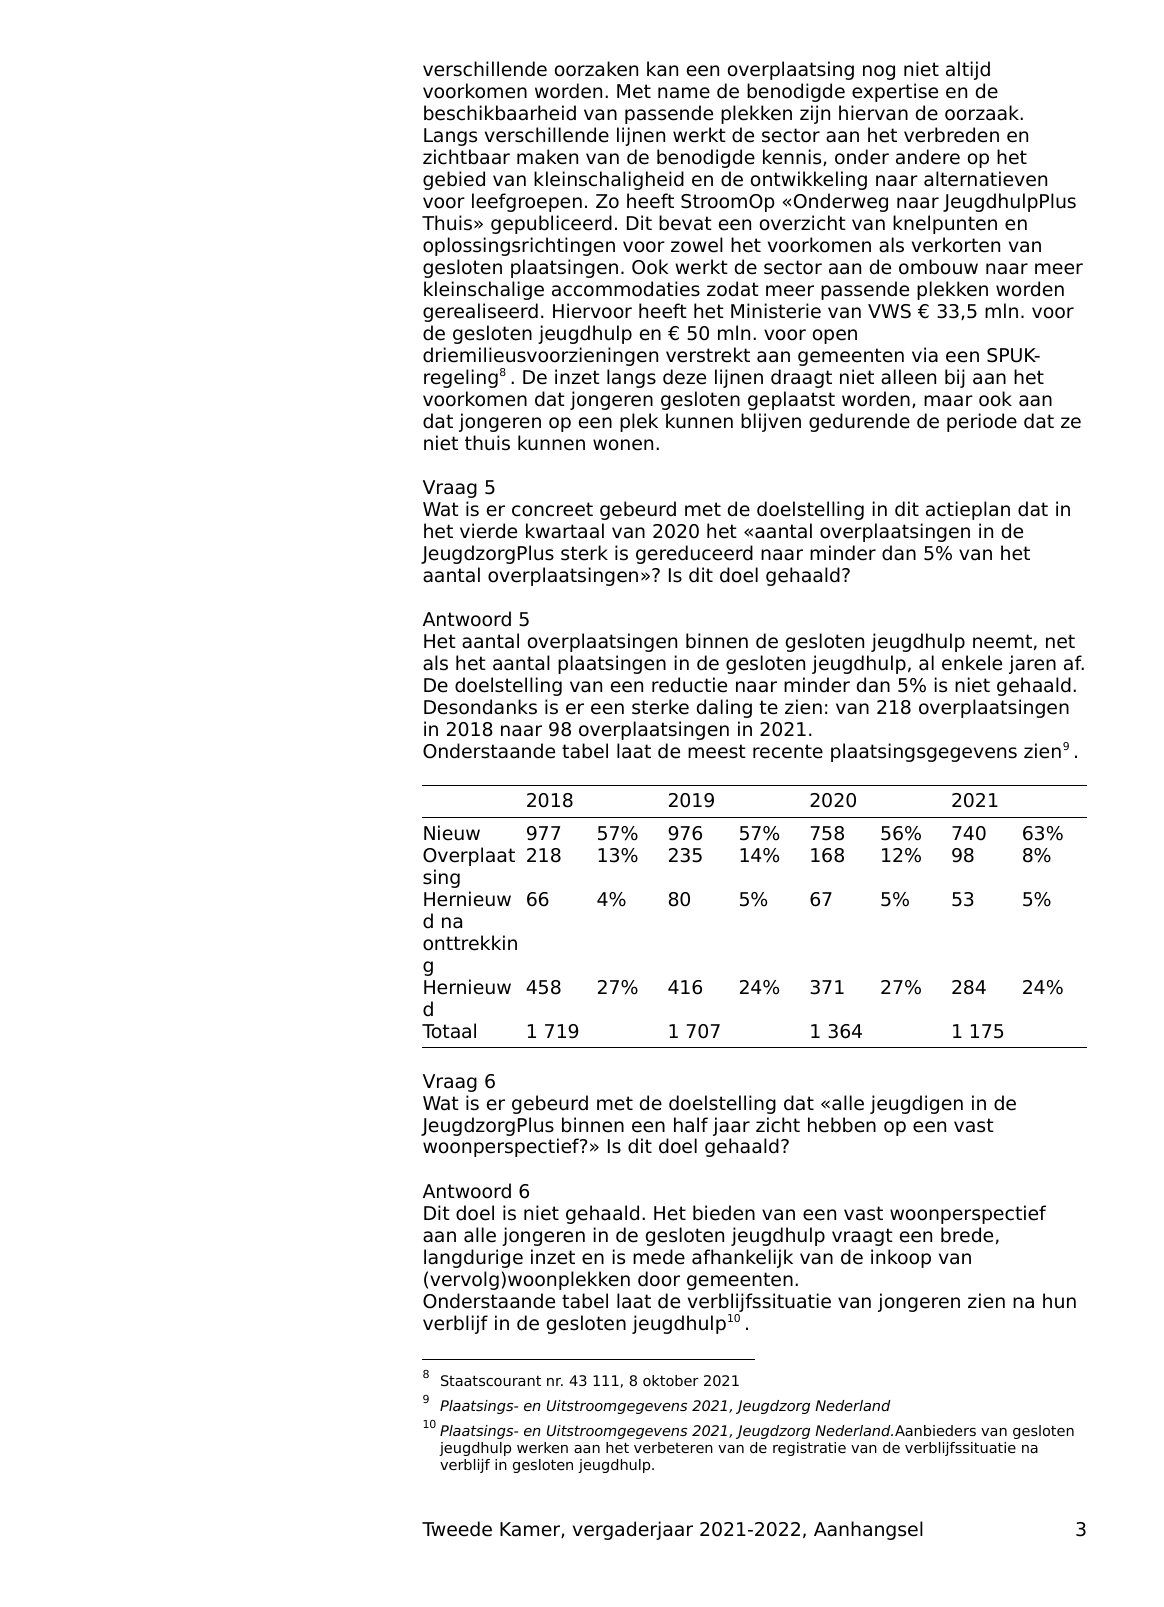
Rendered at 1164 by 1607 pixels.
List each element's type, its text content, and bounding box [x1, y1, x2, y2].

table_cell 63% [1016, 818, 1087, 845]
text Plaatsings- en Uitstroomgegevens 2021, Jeugdzorg Nederland [422, 1393, 1087, 1416]
text Wat is er gebeurd met de doelstelling dat «alle jeugdigen in de JeugdzorgPlus binnen een half jaar zicht hebben op een vast woonperspectief?» Is dit doel gehaald? [422, 1092, 1087, 1158]
table_cell Hernieuwd [422, 977, 520, 1021]
table_cell Hernieuwd na onttrekking [422, 889, 520, 977]
table_cell 371 [803, 977, 874, 1021]
table_cell 1 364 [803, 1021, 874, 1047]
table_cell 1 719 [520, 1021, 591, 1047]
table_cell 976 [661, 818, 732, 845]
table_cell 168 [803, 845, 874, 889]
text Langs verschillende lijnen werkt de sector aan het verbreden en zichtbaar maken van de benodigde kennis, onder andere op het gebied van kleinschaligheid en de ontwikkeling naar alternatieven voor leefgroepen. Zo heeft StroomOp «Onderweg naar JeugdhulpPlus Thuis» gepubliceerd. Dit bevat een overzicht van knelpunten en oplossingsrichtingen voor zowel het voorkomen als verkorten van gesloten plaatsingen. Ook werkt de sector aan de ombouw naar meer kleinschalige accommodaties zodat meer passende plekken worden gerealiseerd. Hiervoor heeft het Ministerie van VWS € 33,5 mln. voor de gesloten jeugdhulp en € 50 mln. voor open driemilieusvoorzieningen verstrekt aan gemeenten via een SPUK-regeling. De inzet langs deze lijnen draagt niet alleen bij aan het voorkomen dat jongeren gesloten geplaatst worden, maar ook aan dat jongeren op een plek kunnen blijven gedurende de periode dat ze niet thuis kunnen wonen. [422, 125, 1087, 455]
table_cell 284 [945, 977, 1016, 1021]
table_cell 53 [945, 889, 1016, 977]
table_cell [1016, 1021, 1087, 1047]
table_cell 977 [520, 818, 591, 845]
table_cell [732, 1021, 803, 1047]
table_cell Nieuw [422, 818, 520, 845]
table_header 2020 [803, 786, 874, 817]
table_cell 24% [732, 977, 803, 1021]
text Onderstaande tabel laat de verblijfssituatie van jongeren zien na hun verblijf in de gesloten jeugdhulp. [422, 1291, 1087, 1334]
text Onderstaande tabel laat de meest recente plaatsingsgegevens zien. [422, 741, 1087, 763]
text Antwoord 6 [422, 1181, 1087, 1203]
table_cell 66 [520, 889, 591, 977]
table_cell 8% [1016, 845, 1087, 889]
table_cell 98 [945, 845, 1016, 889]
table_cell 5% [732, 889, 803, 977]
table_cell 13% [591, 845, 661, 889]
table_cell [874, 1021, 945, 1047]
text Het aantal overplaatsingen binnen de gesloten jeugdhulp neemt, net als het aantal plaatsingen in de gesloten jeugdhulp, al enkele jaren af. De doelstelling van een reductie naar minder dan 5% is niet gehaald. Desondanks is er een sterke daling te zien: van 218 overplaatsingen in 2018 naar 98 overplaatsingen in 2021. [422, 631, 1087, 741]
table_cell 218 [520, 845, 591, 889]
text Wat is er concreet gebeurd met de doelstelling in dit actieplan dat in het vierde kwartaal van 2020 het «aantal overplaatsingen in de JeugdzorgPlus sterk is gereduceerd naar minder dan 5% van het aantal overplaatsingen»? Is dit doel gehaald? [422, 499, 1087, 587]
table_cell 758 [803, 818, 874, 845]
table_cell 458 [520, 977, 591, 1021]
text verschillende oorzaken kan een overplaatsing nog niet altijd voorkomen worden. Met name de benodigde expertise en de beschikbaarheid van passende plekken zijn hiervan de oorzaak. [422, 59, 1087, 125]
table_header [1016, 786, 1087, 817]
table_cell [591, 1021, 661, 1047]
table_cell 24% [1016, 977, 1087, 1021]
table_cell 12% [874, 845, 945, 889]
table_header [422, 786, 520, 817]
table_cell Totaal [422, 1021, 520, 1047]
table_cell 416 [661, 977, 732, 1021]
table_cell 235 [661, 845, 732, 889]
table_cell 27% [874, 977, 945, 1021]
table_cell 56% [874, 818, 945, 845]
table_header [732, 786, 803, 817]
table_cell 27% [591, 977, 661, 1021]
text Antwoord 5 [422, 609, 1087, 631]
table_cell 740 [945, 818, 1016, 845]
table_cell 57% [591, 818, 661, 845]
table_header 2021 [945, 786, 1016, 817]
table_cell 4% [591, 889, 661, 977]
table_header 2019 [661, 786, 732, 817]
table_cell 14% [732, 845, 803, 889]
table_cell Overplaatsing [422, 845, 520, 889]
table_cell 57% [732, 818, 803, 845]
table_header 2018 [520, 786, 591, 817]
table_cell 1 175 [945, 1021, 1016, 1047]
text Plaatsings- en Uitstroomgegevens 2021, Jeugdzorg Nederland.Aanbieders van gesloten jeugdhulp werken aan het verbeteren van de registratie van de verblijfssituatie na verblijf in gesloten jeugdhulp. [422, 1418, 1087, 1474]
text Vraag 6 [422, 1071, 1087, 1092]
table_cell 1 707 [661, 1021, 732, 1047]
table_cell 5% [874, 889, 945, 977]
table_cell 67 [803, 889, 874, 977]
table_header [591, 786, 661, 817]
text Dit doel is niet gehaald. Het bieden van een vast woonperspectief aan alle jongeren in de gesloten jeugdhulp vraagt een brede, langdurige inzet en is mede afhankelijk van de inkoop van (vervolg)woonplekken door gemeenten. [422, 1203, 1087, 1291]
table_header [874, 786, 945, 817]
text Staatscourant nr. 43 111, 8 oktober 2021 [422, 1368, 1087, 1391]
table_cell 80 [661, 889, 732, 977]
text Vraag 5 [422, 477, 1087, 499]
table_cell 5% [1016, 889, 1087, 977]
